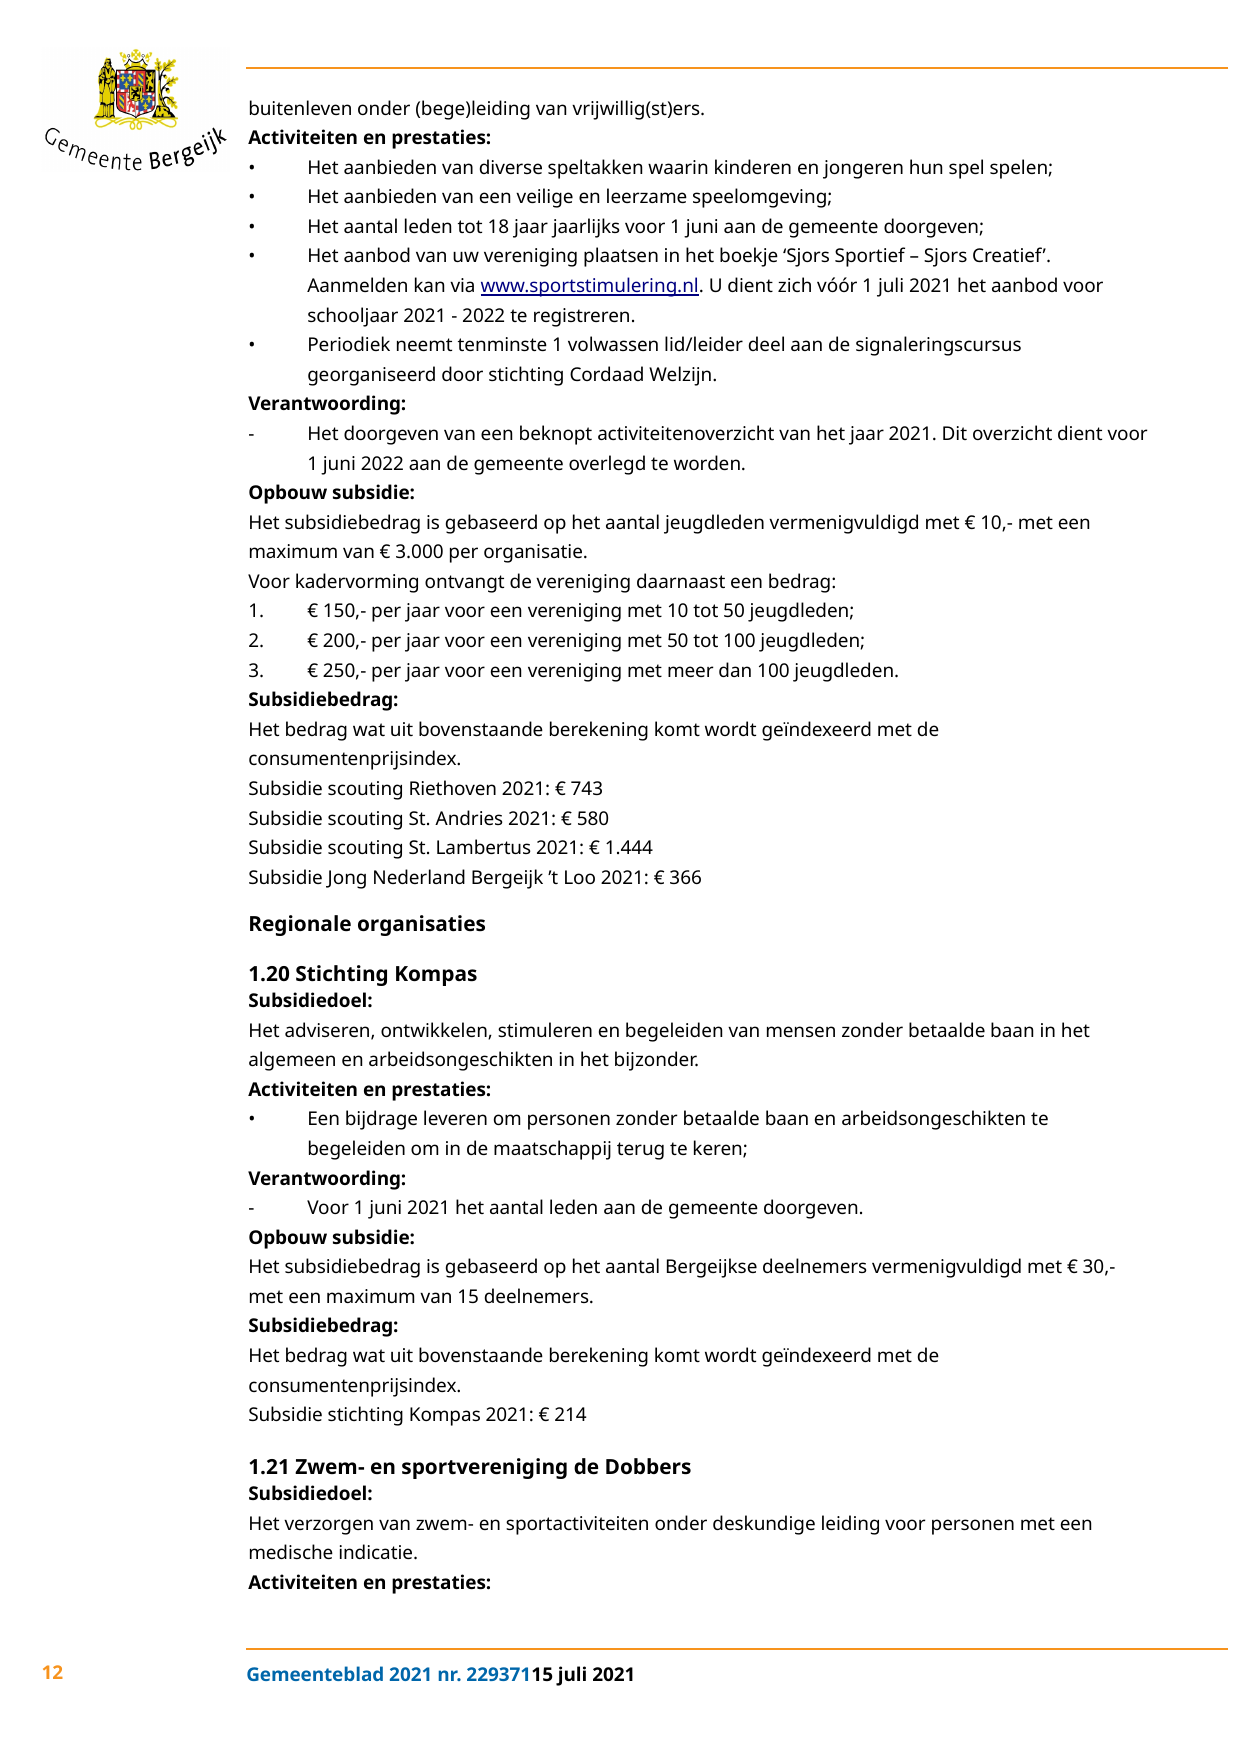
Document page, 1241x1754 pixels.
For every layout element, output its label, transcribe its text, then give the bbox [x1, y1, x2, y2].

text Subsidie scouting St. Lambertus 2021: € 1.444 [248, 834, 1152, 860]
text Opbouw subsidie: [248, 479, 1152, 505]
text Subsidie scouting Riethoven 2021: € 743 [248, 775, 1152, 801]
text Subsidiedoel: [248, 1480, 1152, 1506]
text Voor kadervorming ontvangt de vereniging daarnaast een bedrag: [248, 568, 1152, 594]
list Voor 1 juni 2021 het aantal leden aan de gemeente doorgeven. [248, 1194, 1152, 1220]
text Opbouw subsidie: [248, 1224, 1152, 1250]
text buitenleven onder (bege)leiding van vrijwillig(st)ers. [248, 95, 1152, 121]
list Periodiek neemt tenminste 1 volwassen lid/leider deel aan de signaleringscursus georganiseerd door stichting Cordaad Welzijn. [248, 331, 1152, 387]
text Het bedrag wat uit bovenstaande berekening komt wordt geïndexeerd met de consumentenprijsindex. [248, 1342, 1152, 1398]
list € 150,- per jaar voor een vereniging met 10 tot 50 jeugdleden; [248, 598, 1152, 623]
text Het verzorgen van zwem- en sportactiviteiten onder deskundige leiding voor personen met een medische indicatie. [248, 1510, 1152, 1565]
list Het doorgeven van een beknopt activiteitenoverzicht van het jaar 2021. Dit overzicht dient voor 1 juni 2022 aan de gemeente overlegd te worden. [248, 420, 1152, 476]
text Het subsidiebedrag is gebaseerd op het aantal Bergeijkse deelnemers vermenigvuldigd met € 30,- met een maximum van 15 deelnemers. [248, 1253, 1152, 1309]
list € 200,- per jaar voor een vereniging met 50 tot 100 jeugdleden; [248, 627, 1152, 653]
text Subsidiebedrag: [248, 1313, 1152, 1338]
text Het adviseren, ontwikkelen, stimuleren en begeleiden van mensen zonder betaalde baan in het algemeen en arbeidsongeschikten in het bijzonder. [248, 1017, 1152, 1072]
text Subsidie Jong Nederland Bergeijk ’t Loo 2021: € 366 [248, 864, 1152, 890]
text 1.20 Stichting Kompas [248, 959, 1152, 987]
text Activiteiten en prestaties: [248, 124, 1152, 150]
list Het aanbieden van diverse speltakken waarin kinderen en jongeren hun spel spelen; [248, 154, 1152, 180]
list Een bijdrage leveren om personen zonder betaalde baan en arbeidsongeschikten te begeleiden om in de maatschappij terug te keren; [248, 1106, 1152, 1161]
picture [41, 47, 231, 172]
text Subsidie scouting St. Andries 2021: € 580 [248, 805, 1152, 831]
text Regionale organisaties [248, 909, 1152, 938]
text Subsidiedoel: [248, 987, 1152, 1013]
list Het aanbod van uw vereniging plaatsen in het boekje ‘Sjors Sportief – Sjors Creatief’. Aanmelden kan via www.sportstimulering.nl. U dient zich vóór 1 juli 2021 het aanbod voor schooljaar 2021 - 2022 te registreren. [248, 243, 1152, 328]
text Het bedrag wat uit bovenstaande berekening komt wordt geïndexeerd met de consumentenprijsindex. [248, 716, 1152, 771]
text Verantwoording: [248, 1165, 1152, 1191]
text 1.21 Zwem- en sportvereniging de Dobbers [248, 1452, 1152, 1480]
text Subsidiebedrag: [248, 686, 1152, 712]
text Verantwoording: [248, 391, 1152, 416]
text Het subsidiebedrag is gebaseerd op het aantal jeugdleden vermenigvuldigd met € 10,- met een maximum van € 3.000 per organisatie. [248, 509, 1152, 564]
text Activiteiten en prestaties: [248, 1076, 1152, 1102]
list € 250,- per jaar voor een vereniging met meer dan 100 jeugdleden. [248, 657, 1152, 683]
text Activiteiten en prestaties: [248, 1569, 1152, 1595]
list Het aantal leden tot 18 jaar jaarlijks voor 1 juni aan de gemeente doorgeven; [248, 213, 1152, 239]
text Subsidie stichting Kompas 2021: € 214 [248, 1401, 1152, 1427]
list Het aanbieden van een veilige en leerzame speelomgeving; [248, 183, 1152, 209]
